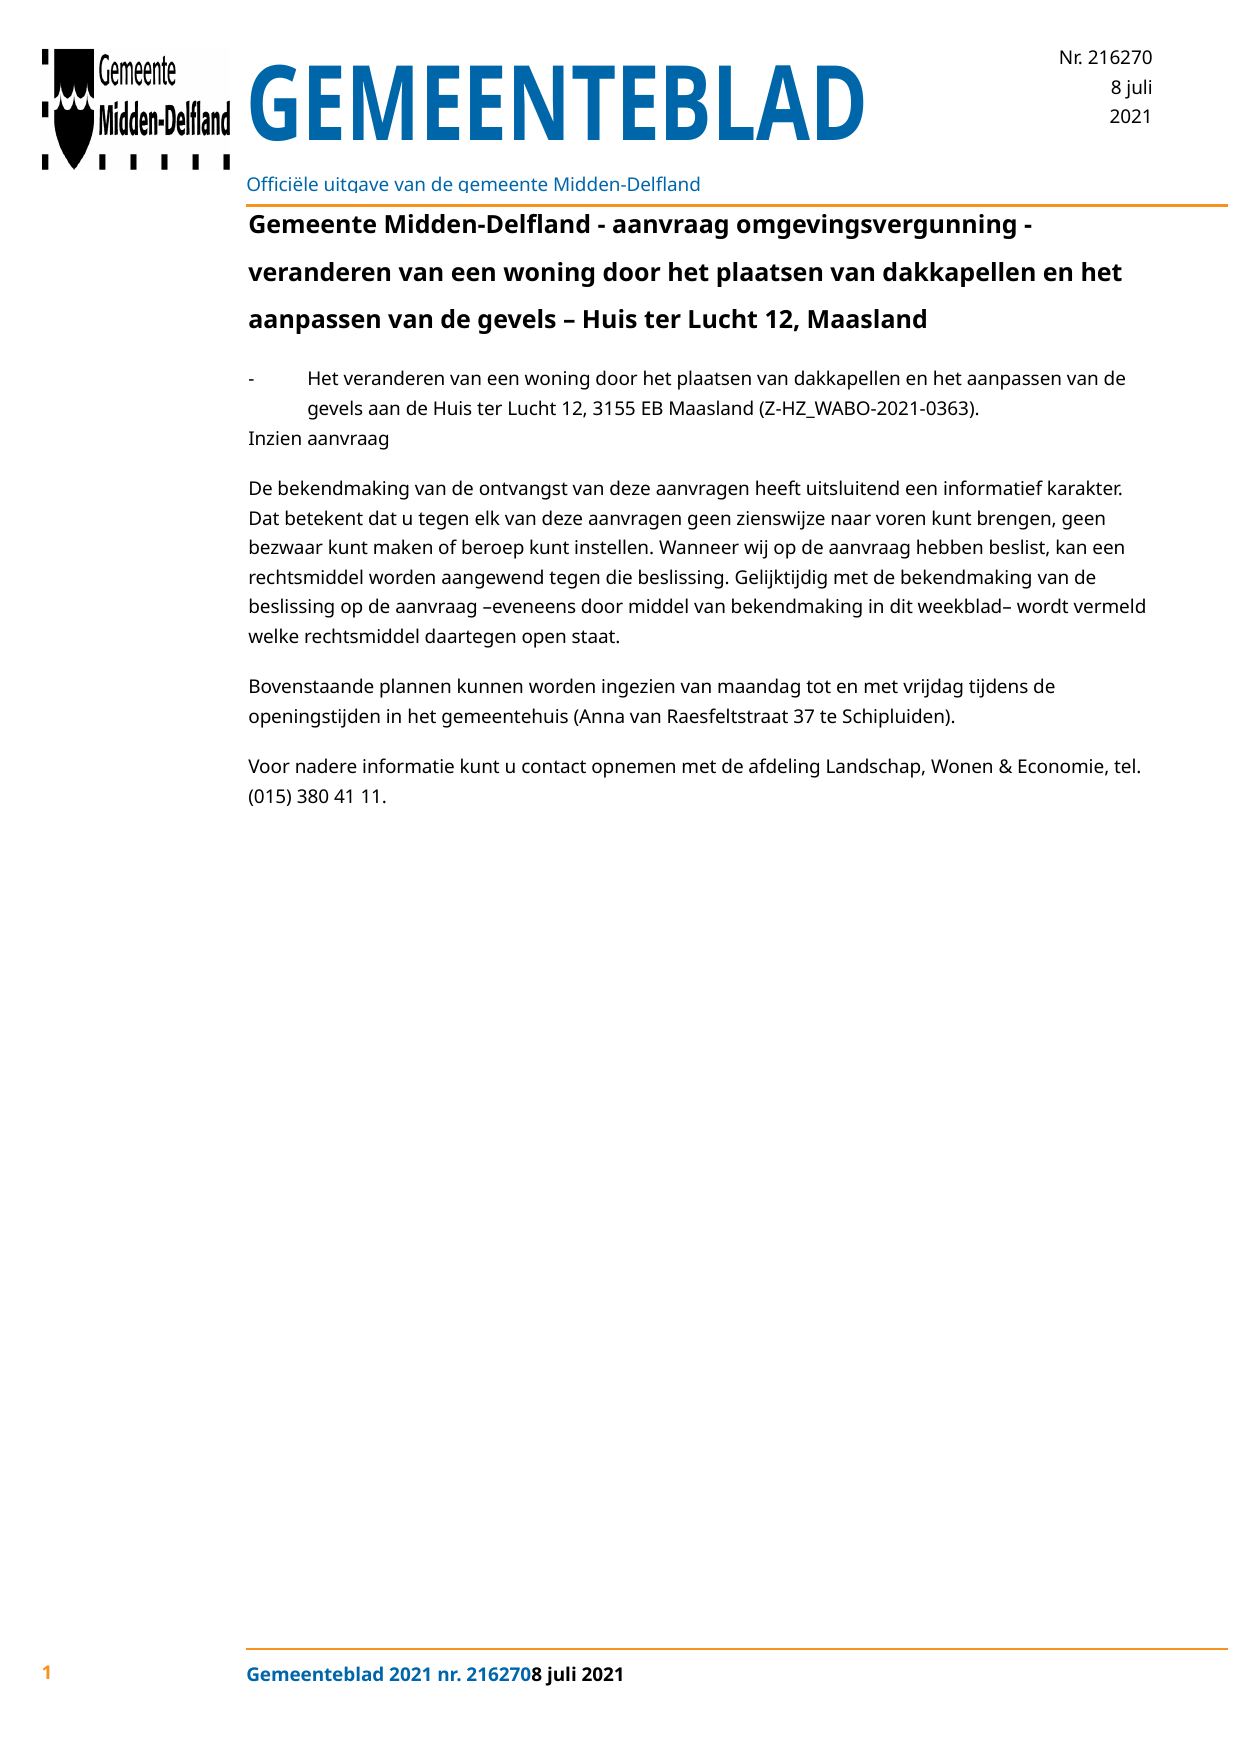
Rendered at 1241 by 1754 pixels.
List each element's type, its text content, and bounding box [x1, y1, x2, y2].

picture [41, 47, 231, 172]
text Bovenstaande plannen kunnen worden ingezien van maandag tot en met vrijdag tijdens de openingstijden in het gemeentehuis (Anna van Raesfeltstraat 37 te Schipluiden). [248, 673, 1152, 729]
text Gemeente Midden-Delfland - aanvraag omgevingsvergunning - veranderen van een woning door het plaatsen van dakkapellen en het aanpassen van de gevels – Huis ter Lucht 12, Maasland [248, 207, 1152, 336]
text De bekendmaking van de ontvangst van deze aanvragen heeft uitsluitend een informatief karakter. Dat betekent dat u tegen elk van deze aanvragen geen zienswijze naar voren kunt brengen, geen bezwaar kunt maken of beroep kunt instellen. Wanneer wij op de aanvraag hebben beslist, kan een rechtsmiddel worden aangewend tegen die beslissing. Gelijktijdig met de bekendmaking van de beslissing op de aanvraag –eveneens door middel van bekendmaking in dit weekblad– wordt vermeld welke rechtsmiddel daartegen open staat. [248, 475, 1152, 649]
list Het veranderen van een woning door het plaatsen van dakkapellen en het aanpassen van de gevels aan de Huis ter Lucht 12, 3155 EB Maasland (Z-HZ_WABO-2021-0363). [248, 366, 1152, 421]
text Voor nadere informatie kunt u contact opnemen met de afdeling Landschap, Wonen & Economie, tel. (015) 380 41 11. [248, 753, 1152, 809]
text Inzien aanvraag [248, 425, 1152, 450]
